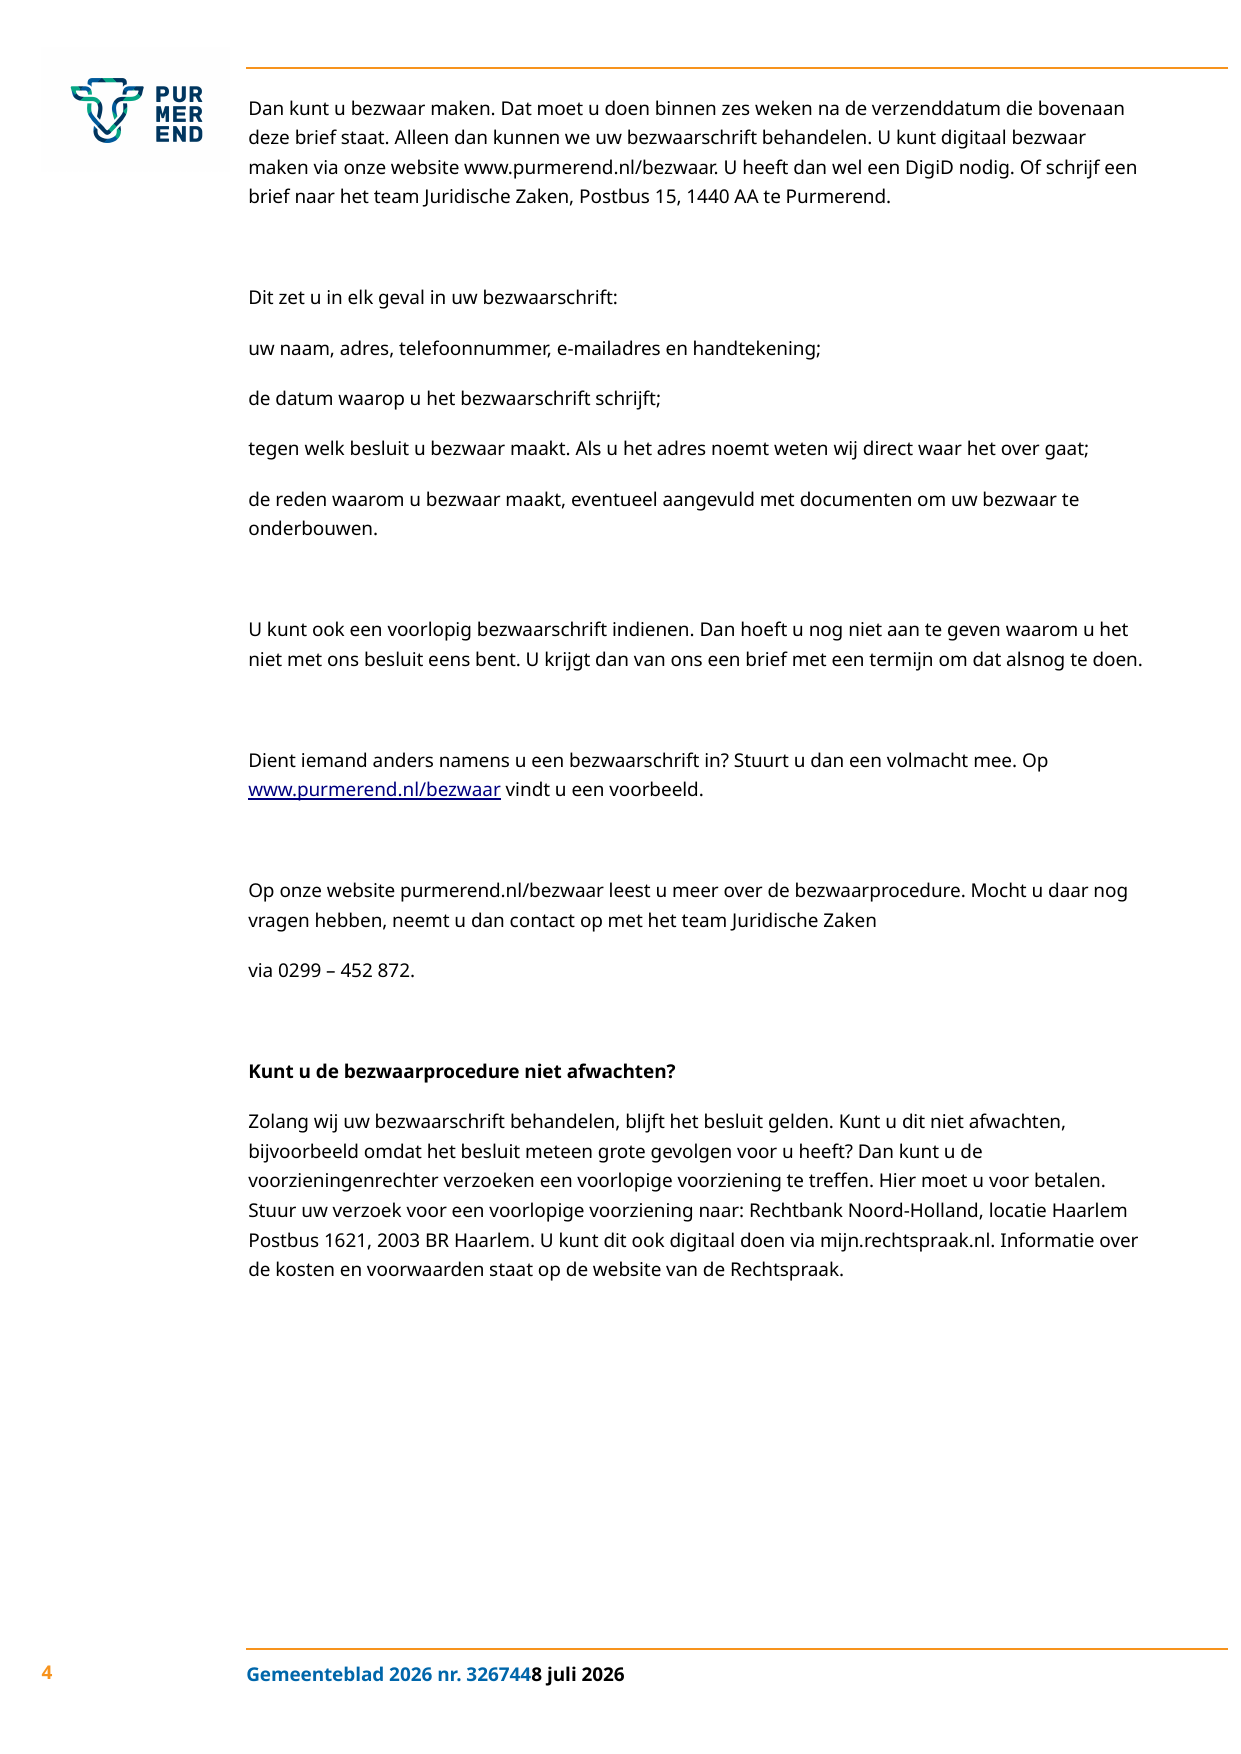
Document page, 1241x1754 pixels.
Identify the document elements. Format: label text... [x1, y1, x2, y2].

picture [41, 47, 231, 172]
text tegen welk besluit u bezwaar maakt. Als u het adres noemt weten wij direct waar het over gaat; [248, 436, 1152, 461]
text de reden waarom u bezwaar maakt, eventueel aangevuld met documenten om uw bezwaar te onderbouwen. [248, 486, 1152, 541]
text uw naam, adres, telefoonnummer, e-mailadres en handtekening; [248, 335, 1152, 361]
text Dit zet u in elk geval in uw bezwaarschrift: [248, 284, 1152, 310]
text Dient iemand anders namens u een bezwaarschrift in? Stuurt u dan een volmacht mee. Op www.purmerend.nl/bezwaar vindt u een voorbeeld. [248, 747, 1152, 802]
text U kunt ook een voorlopig bezwaarschrift indienen. Dan hoeft u nog niet aan te geven waarom u het niet met ons besluit eens bent. U krijgt dan van ons een brief met een termijn om dat alsnog te doen. [248, 616, 1152, 672]
text Kunt u de bezwaarprocedure niet afwachten? [248, 1058, 1152, 1084]
text Dan kunt u bezwaar maken. Dat moet u doen binnen zes weken na de verzenddatum die bovenaan deze brief staat. Alleen dan kunnen we uw bezwaarschrift behandelen. U kunt digitaal bezwaar maken via onze website www.purmerend.nl/bezwaar. U heeft dan wel een DigiD nodig. Of schrijf een brief naar het team Juridische Zaken, Postbus 15, 1440 AA te Purmerend. [248, 95, 1152, 209]
text de datum waarop u het bezwaarschrift schrijft; [248, 385, 1152, 411]
text Zolang wij uw bezwaarschrift behandelen, blijft het besluit gelden. Kunt u dit niet afwachten, bijvoorbeeld omdat het besluit meteen grote gevolgen voor u heeft? Dan kunt u de voorzieningenrechter verzoeken een voorlopige voorziening te treffen. Hier moet u voor betalen. Stuur uw verzoek voor een voorlopige voorziening naar: Rechtbank Noord-Holland, locatie Haarlem Postbus 1621, 2003 BR Haarlem. U kunt dit ook digitaal doen via mijn.rechtspraak.nl. Informatie over de kosten en voorwaarden staat op de website van de Rechtspraak. [248, 1108, 1152, 1282]
text Op onze website purmerend.nl/bezwaar leest u meer over de bezwaarprocedure. Mocht u daar nog vragen hebben, neemt u dan contact op met het team Juridische Zaken [248, 877, 1152, 933]
text via 0299 – 452 872. [248, 957, 1152, 983]
